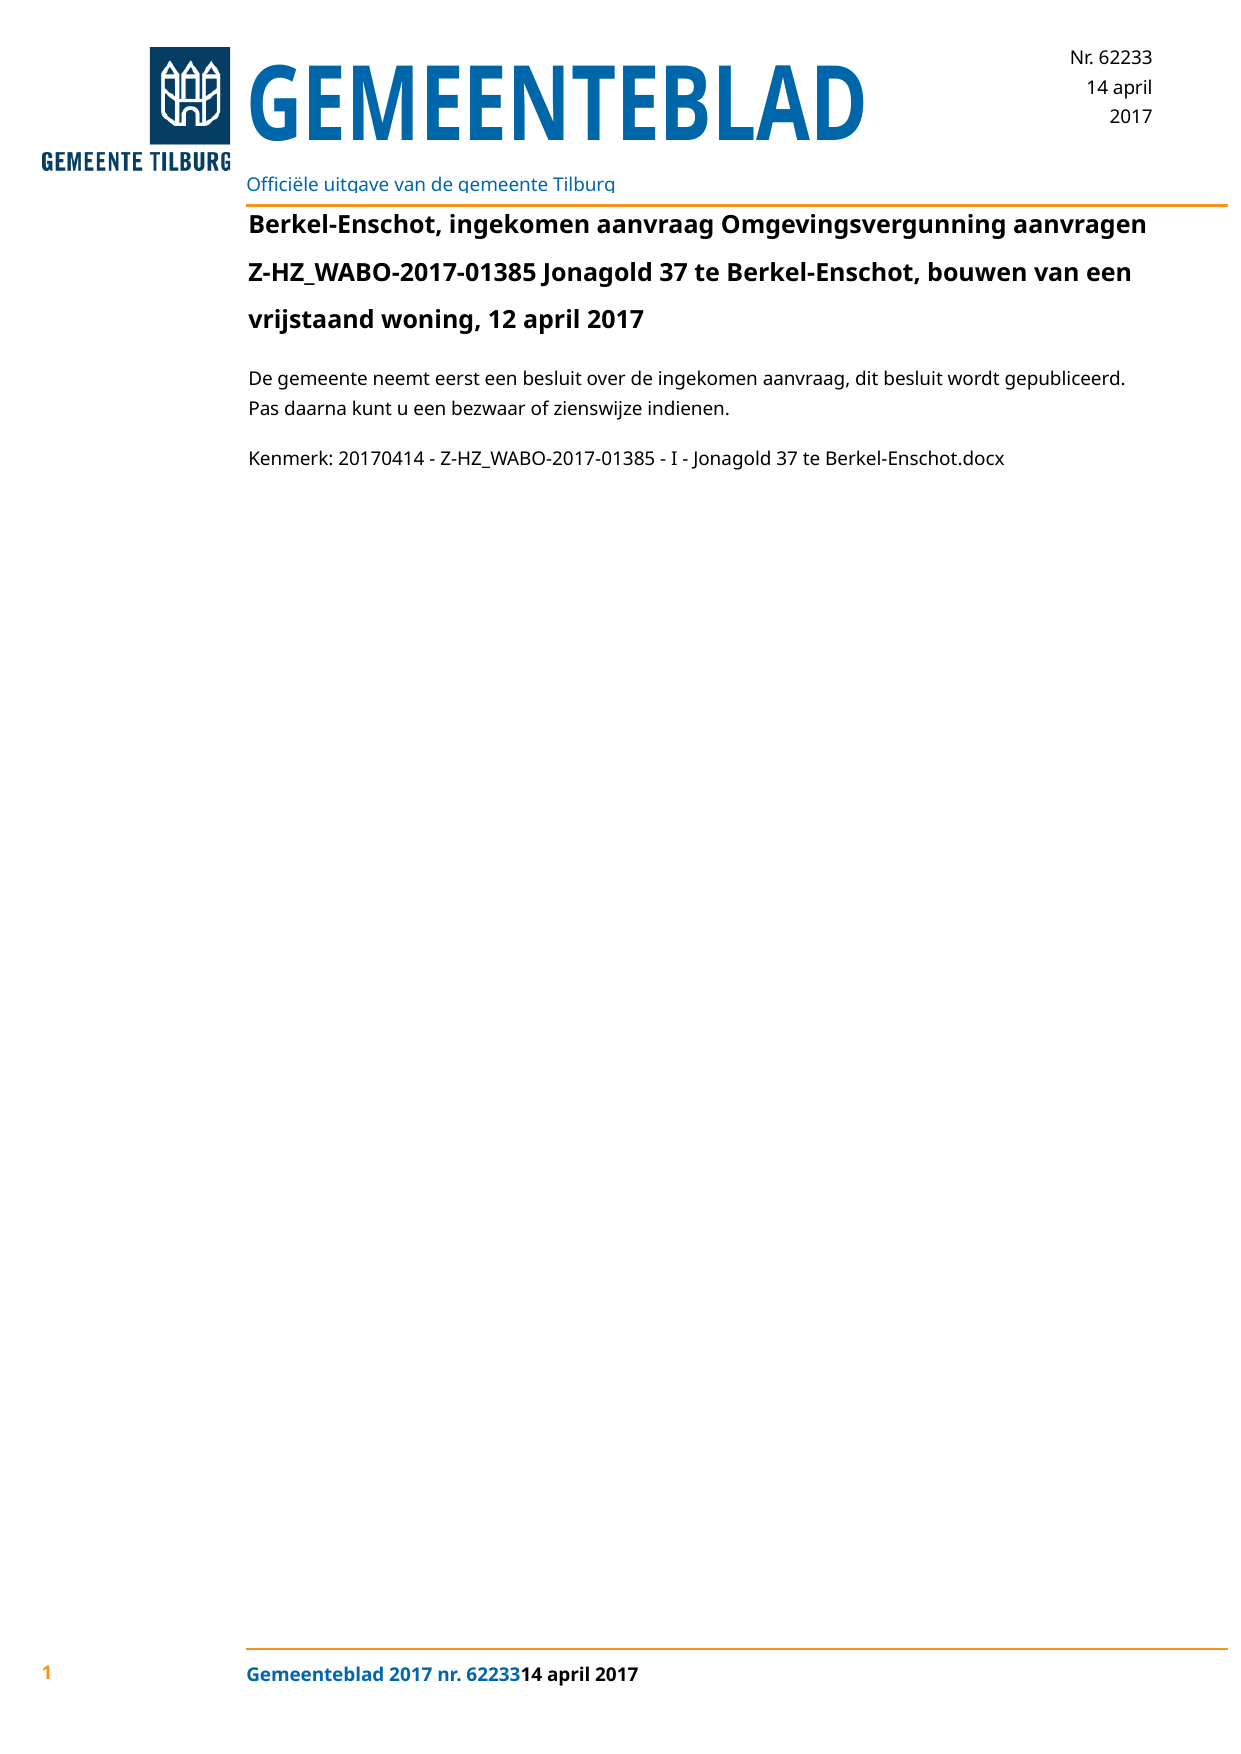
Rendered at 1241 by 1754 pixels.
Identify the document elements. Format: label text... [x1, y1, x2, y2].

text Kenmerk: 20170414 - Z-HZ_WABO-2017-01385 - I - Jonagold 37 te Berkel-Enschot.docx [248, 446, 1152, 471]
text Berkel-Enschot, ingekomen aanvraag Omgevingsvergunning aanvragen Z-HZ_WABO-2017-01385 Jonagold 37 te Berkel-Enschot, bouwen van een vrijstaand woning, 12 april 2017 [248, 207, 1152, 336]
text De gemeente neemt eerst een besluit over de ingekomen aanvraag, dit besluit wordt gepubliceerd. Pas daarna kunt u een bezwaar of zienswijze indienen. [248, 366, 1152, 421]
picture [41, 47, 231, 172]
